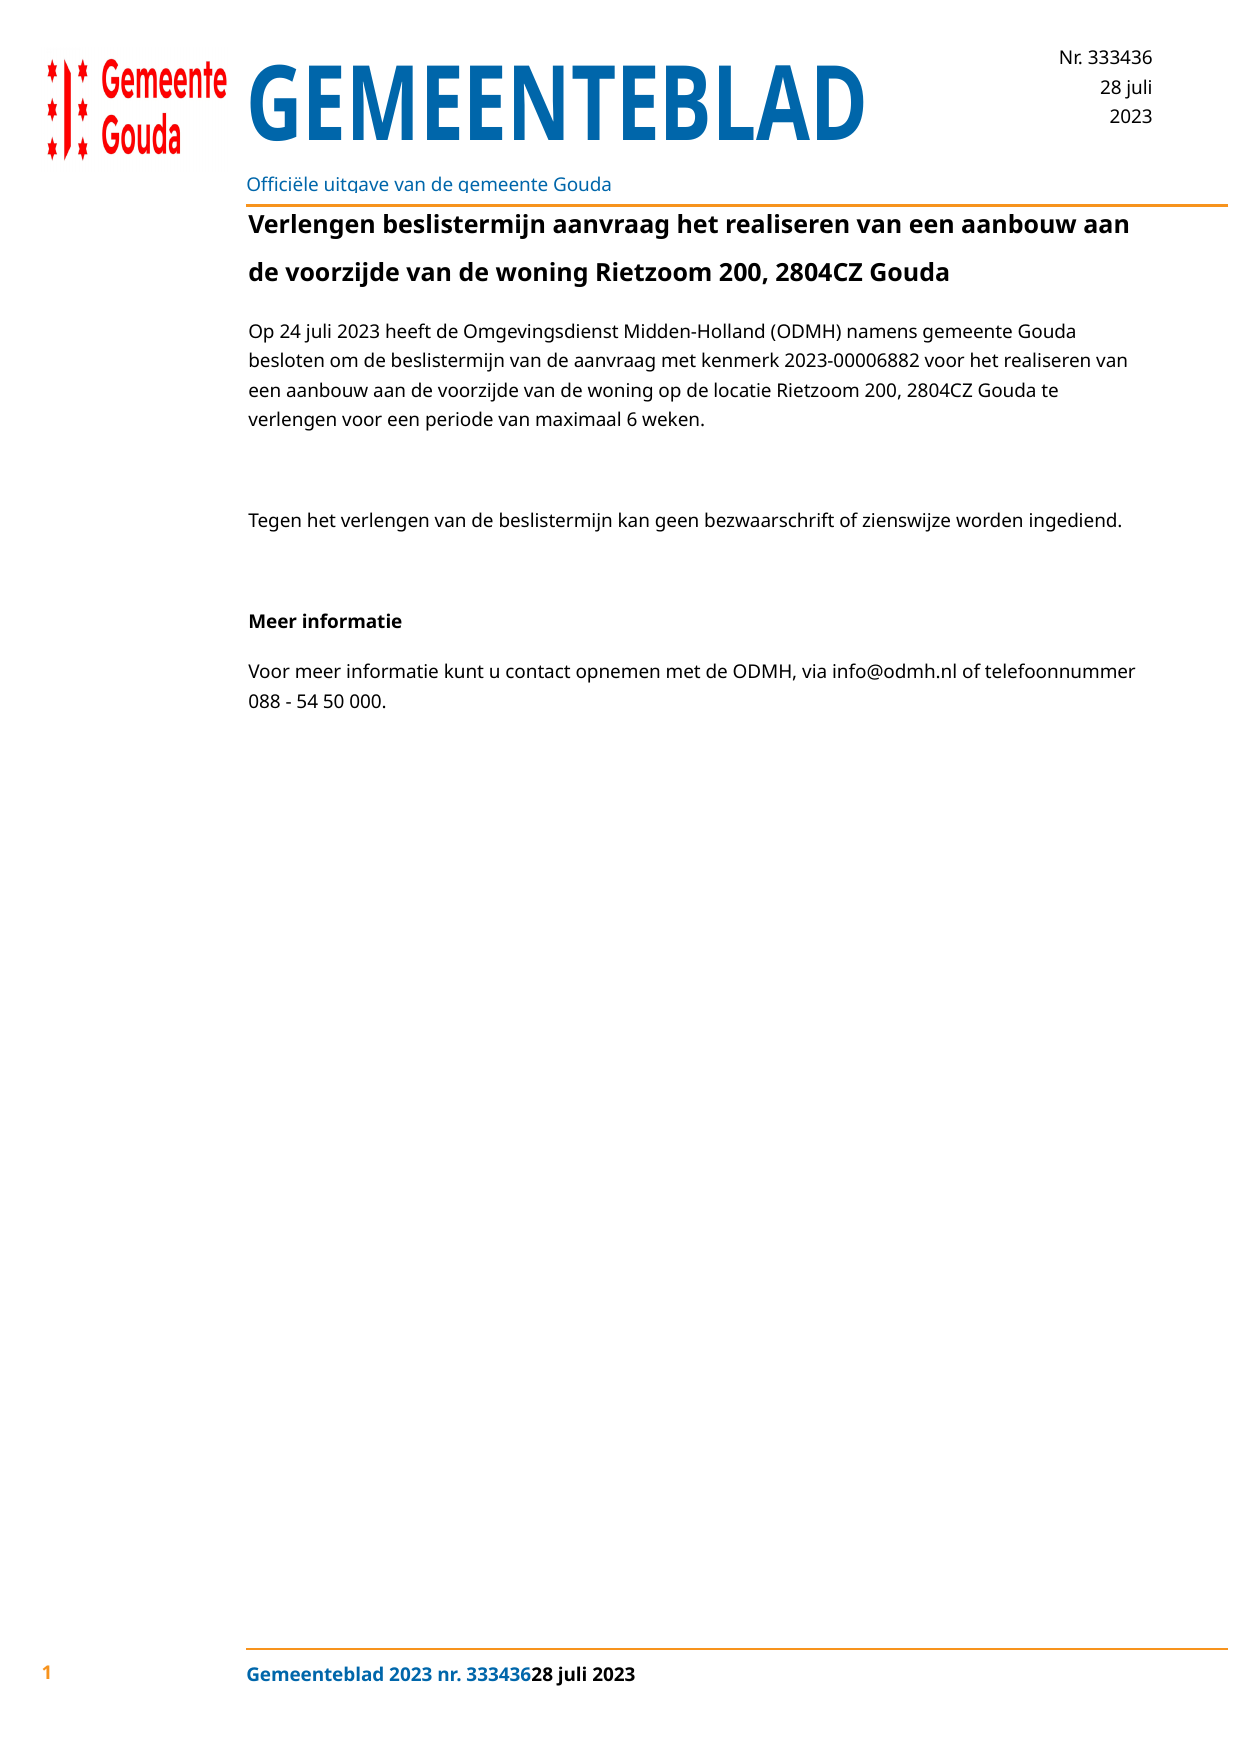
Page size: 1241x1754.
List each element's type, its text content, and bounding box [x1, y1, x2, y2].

text Op 24 juli 2023 heeft de Omgevingsdienst Midden-Holland (ODMH) namens gemeente Gouda besloten om de beslistermijn van de aanvraag met kenmerk 2023-00006882 voor het realiseren van een aanbouw aan de voorzijde van de woning op de locatie Rietzoom 200, 2804CZ Gouda te verlengen voor een periode van maximaal 6 weken. [248, 318, 1152, 432]
picture [41, 47, 231, 172]
text Tegen het verlengen van de beslistermijn kan geen bezwaarschrift of zienswijze worden ingediend. [248, 507, 1152, 533]
text Verlengen beslistermijn aanvraag het realiseren van een aanbouw aan de voorzijde van de woning Rietzoom 200, 2804CZ Gouda [248, 207, 1152, 288]
text Meer informatie [248, 608, 1152, 634]
text Voor meer informatie kunt u contact opnemen met de ODMH, via info@odmh.nl of telefoonnummer 088 - 54 50 000. [248, 659, 1152, 714]
